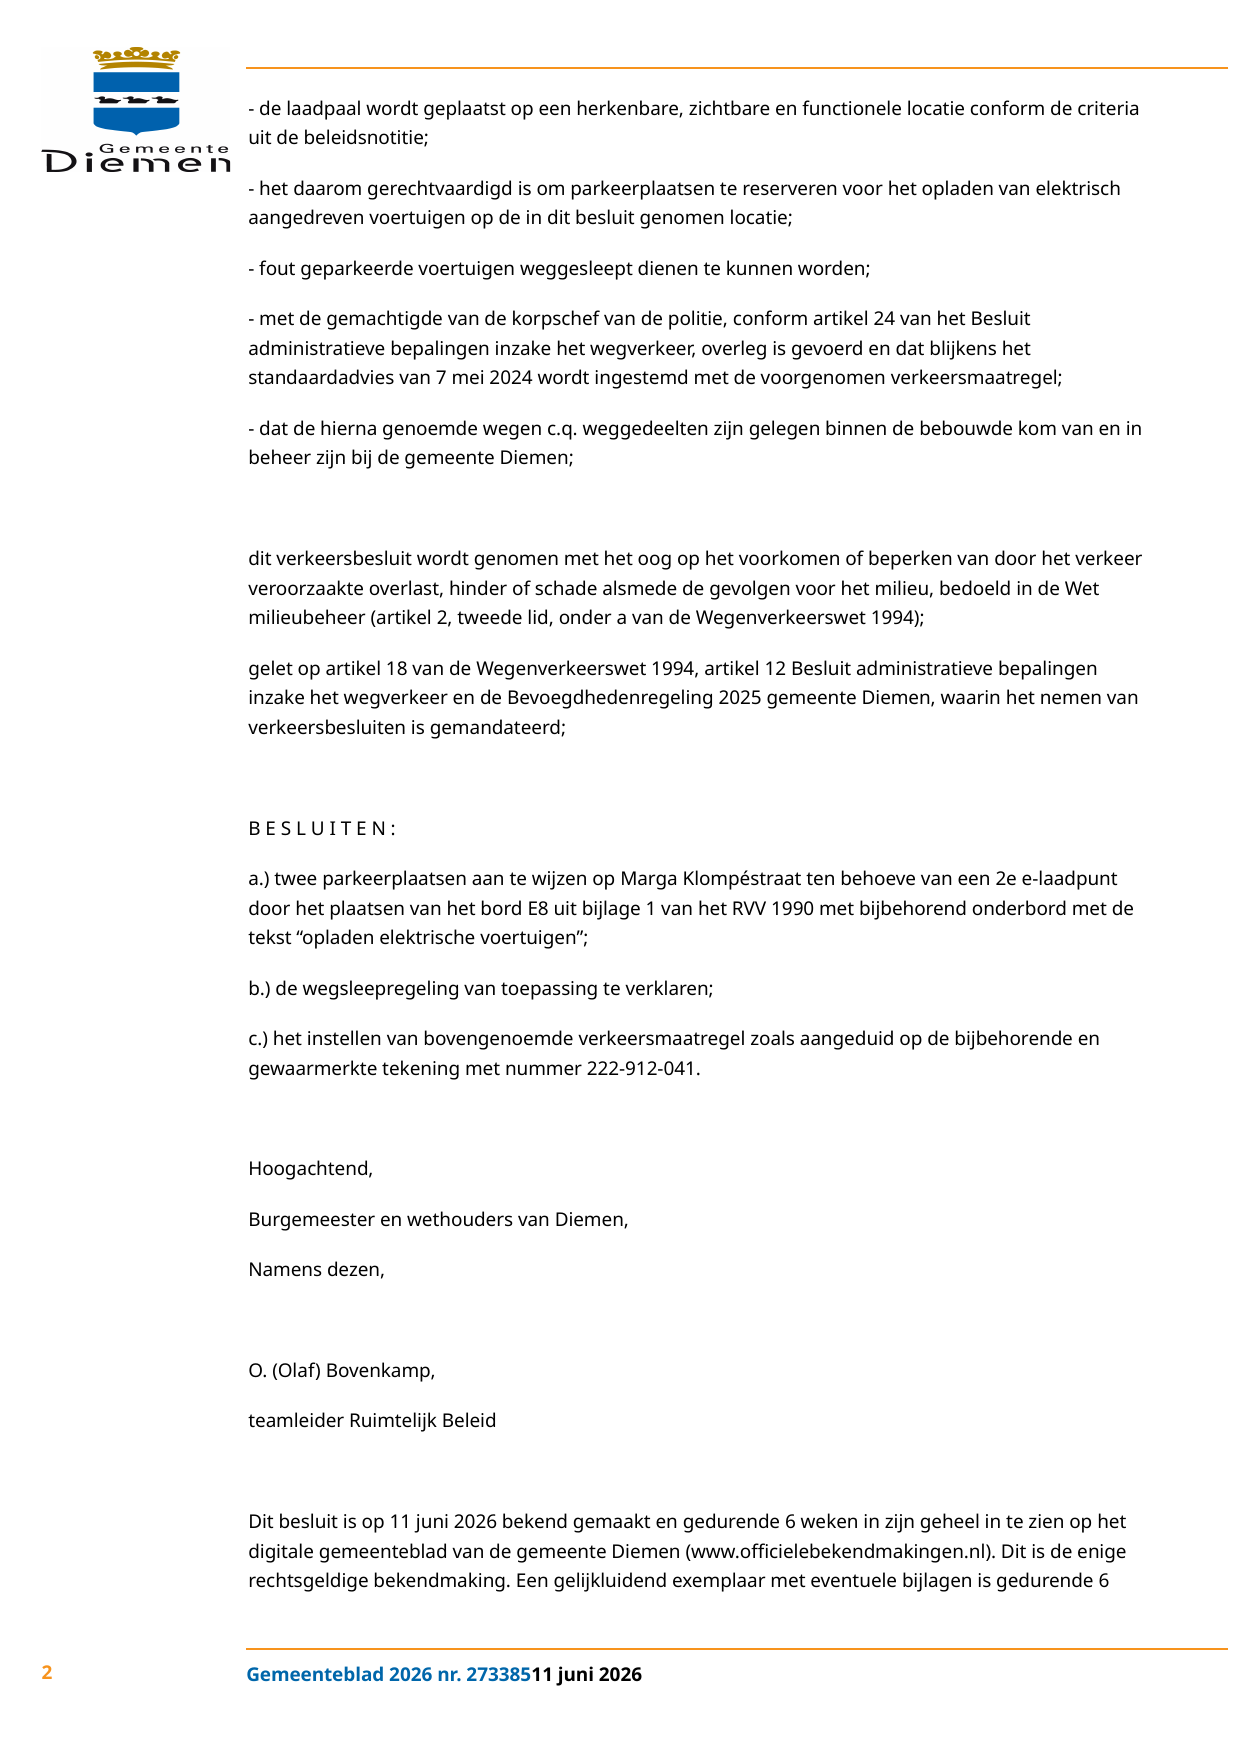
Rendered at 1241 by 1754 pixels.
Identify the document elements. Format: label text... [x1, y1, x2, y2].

text Namens dezen, [248, 1256, 1152, 1282]
text B E S L U I T E N : [248, 815, 1152, 841]
text a.) twee parkeerplaatsen aan te wijzen op Marga Klompéstraat ten behoeve van een 2e e-laadpunt door het plaatsen van het bord E8 uit bijlage 1 van het RVV 1990 met bijbehorend onderbord met de tekst “opladen elektrische voertuigen”; [248, 865, 1152, 950]
text - met de gemachtigde van de korpschef van de politie, conform artikel 24 van het Besluit administratieve bepalingen inzake het wegverkeer, overleg is gevoerd en dat blijkens het standaardadvies van 7 mei 2024 wordt ingestemd met de voorgenomen verkeersmaatregel; [248, 305, 1152, 390]
text Dit besluit is op 11 juni 2026 bekend gemaakt en gedurende 6 weken in zijn geheel in te zien op het digitale gemeenteblad van de gemeente Diemen (www.officielebekendmakingen.nl). Dit is de enige rechtsgeldige bekendmaking. Een gelijkluidend exemplaar met eventuele bijlagen is gedurende 6 [248, 1508, 1152, 1593]
text - fout geparkeerde voertuigen weggesleept dienen te kunnen worden; [248, 255, 1152, 281]
text gelet op artikel 18 van de Wegenverkeerswet 1994, artikel 12 Besluit administratieve bepalingen inzake het wegverkeer en de Bevoegdhedenregeling 2025 gemeente Diemen, waarin het nemen van verkeersbesluiten is gemandateerd; [248, 655, 1152, 740]
text Burgemeester en wethouders van Diemen, [248, 1206, 1152, 1232]
picture [41, 47, 231, 172]
text b.) de wegsleepregeling van toepassing te verklaren; [248, 975, 1152, 1001]
text dit verkeersbesluit wordt genomen met het oog op het voorkomen of beperken van door het verkeer veroorzaakte overlast, hinder of schade alsmede de gevolgen voor het milieu, bedoeld in de Wet milieubeheer (artikel 2, tweede lid, onder a van de Wegenverkeerswet 1994); [248, 545, 1152, 630]
text - het daarom gerechtvaardigd is om parkeerplaatsen te reserveren voor het opladen van elektrisch aangedreven voertuigen op de in dit besluit genomen locatie; [248, 175, 1152, 230]
text c.) het instellen van bovengenoemde verkeersmaatregel zoals aangeduid op de bijbehorende en gewaarmerkte tekening met nummer 222-912-041. [248, 1025, 1152, 1081]
text teamleider Ruimtelijk Beleid [248, 1408, 1152, 1433]
text - dat de hierna genoemde wegen c.q. weggedeelten zijn gelegen binnen de bebouwde kom van en in beheer zijn bij de gemeente Diemen; [248, 415, 1152, 470]
text O. (Olaf) Bovenkamp, [248, 1357, 1152, 1383]
text Hoogachtend, [248, 1156, 1152, 1181]
text - de laadpaal wordt geplaatst op een herkenbare, zichtbare en functionele locatie conform de criteria uit de beleidsnotitie; [248, 95, 1152, 150]
